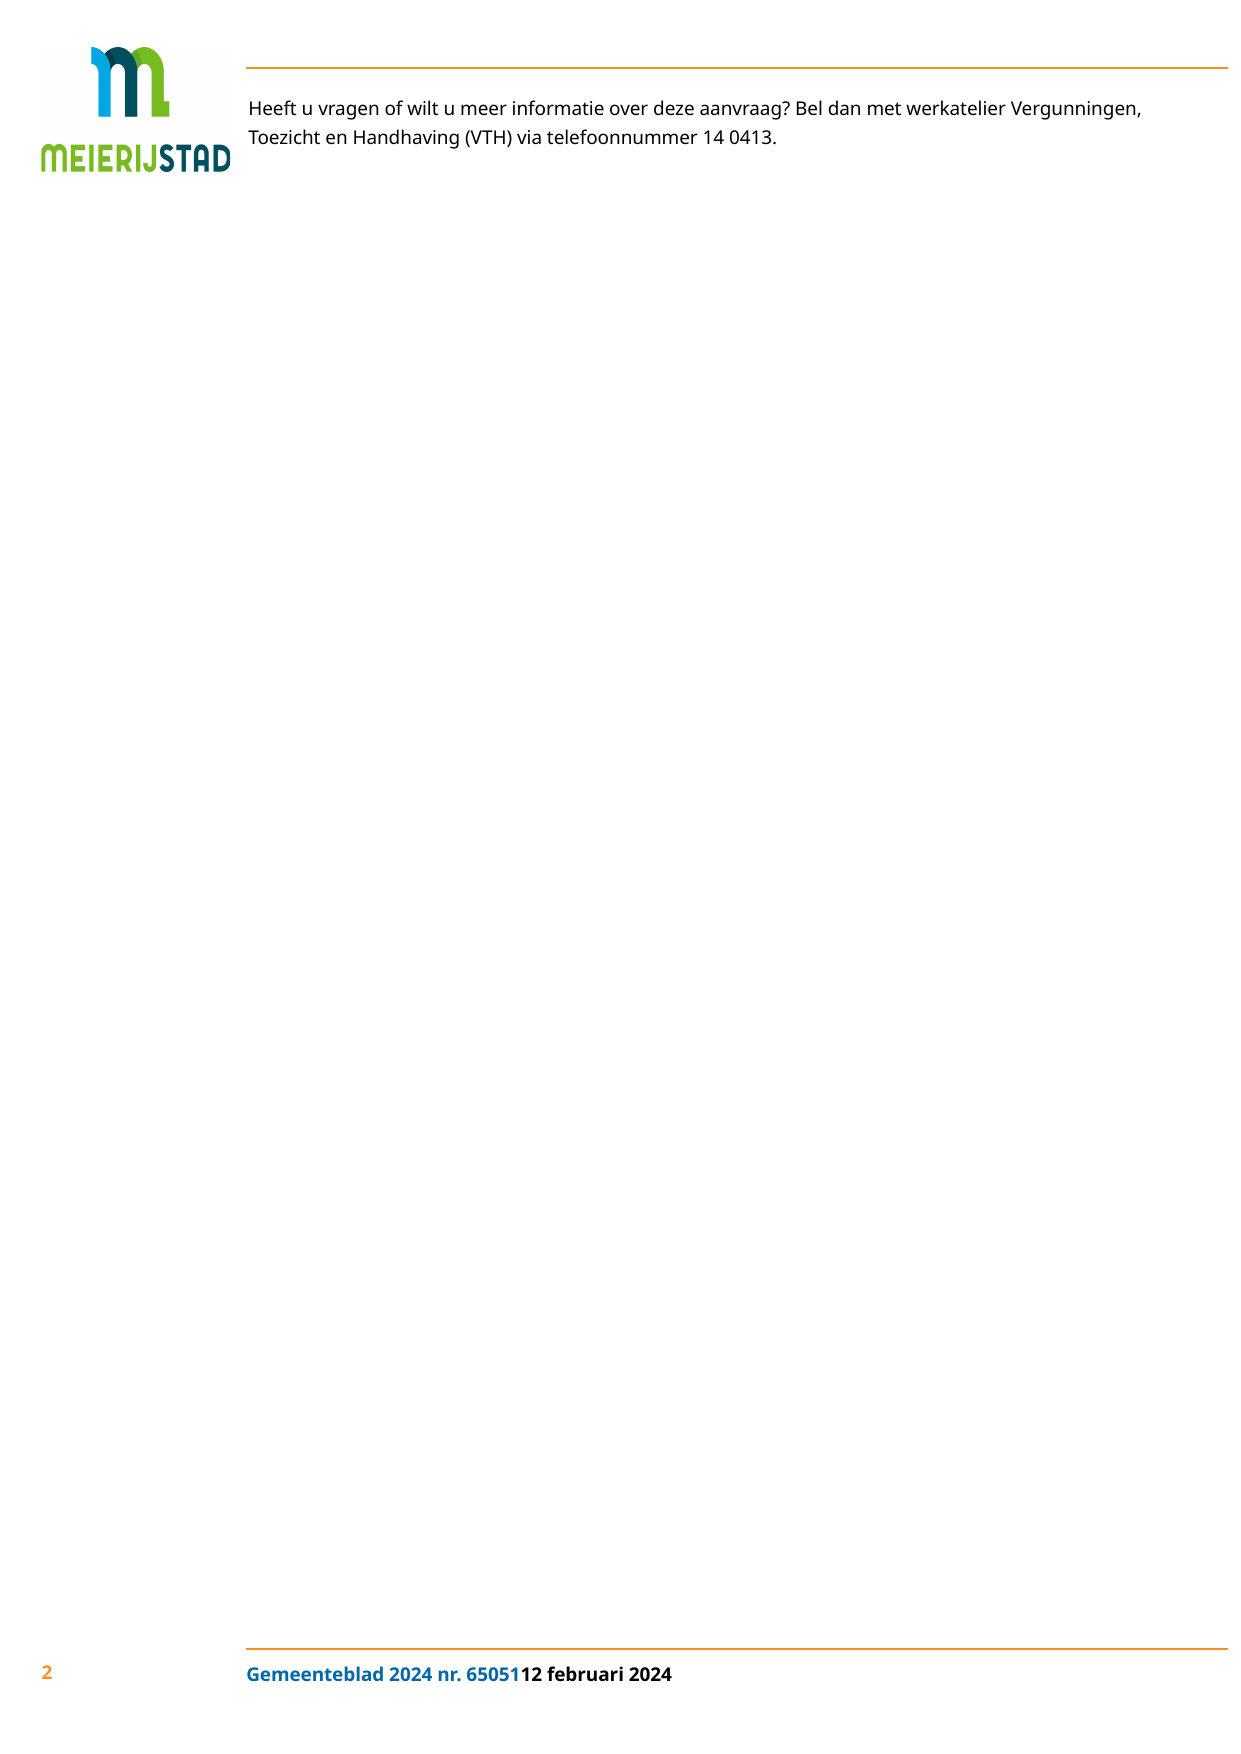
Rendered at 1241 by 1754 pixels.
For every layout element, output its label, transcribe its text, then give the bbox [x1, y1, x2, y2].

text Heeft u vragen of wilt u meer informatie over deze aanvraag? Bel dan met werkatelier Vergunningen, Toezicht en Handhaving (VTH) via telefoonnummer 14 0413. [248, 95, 1152, 150]
picture [41, 47, 231, 172]
